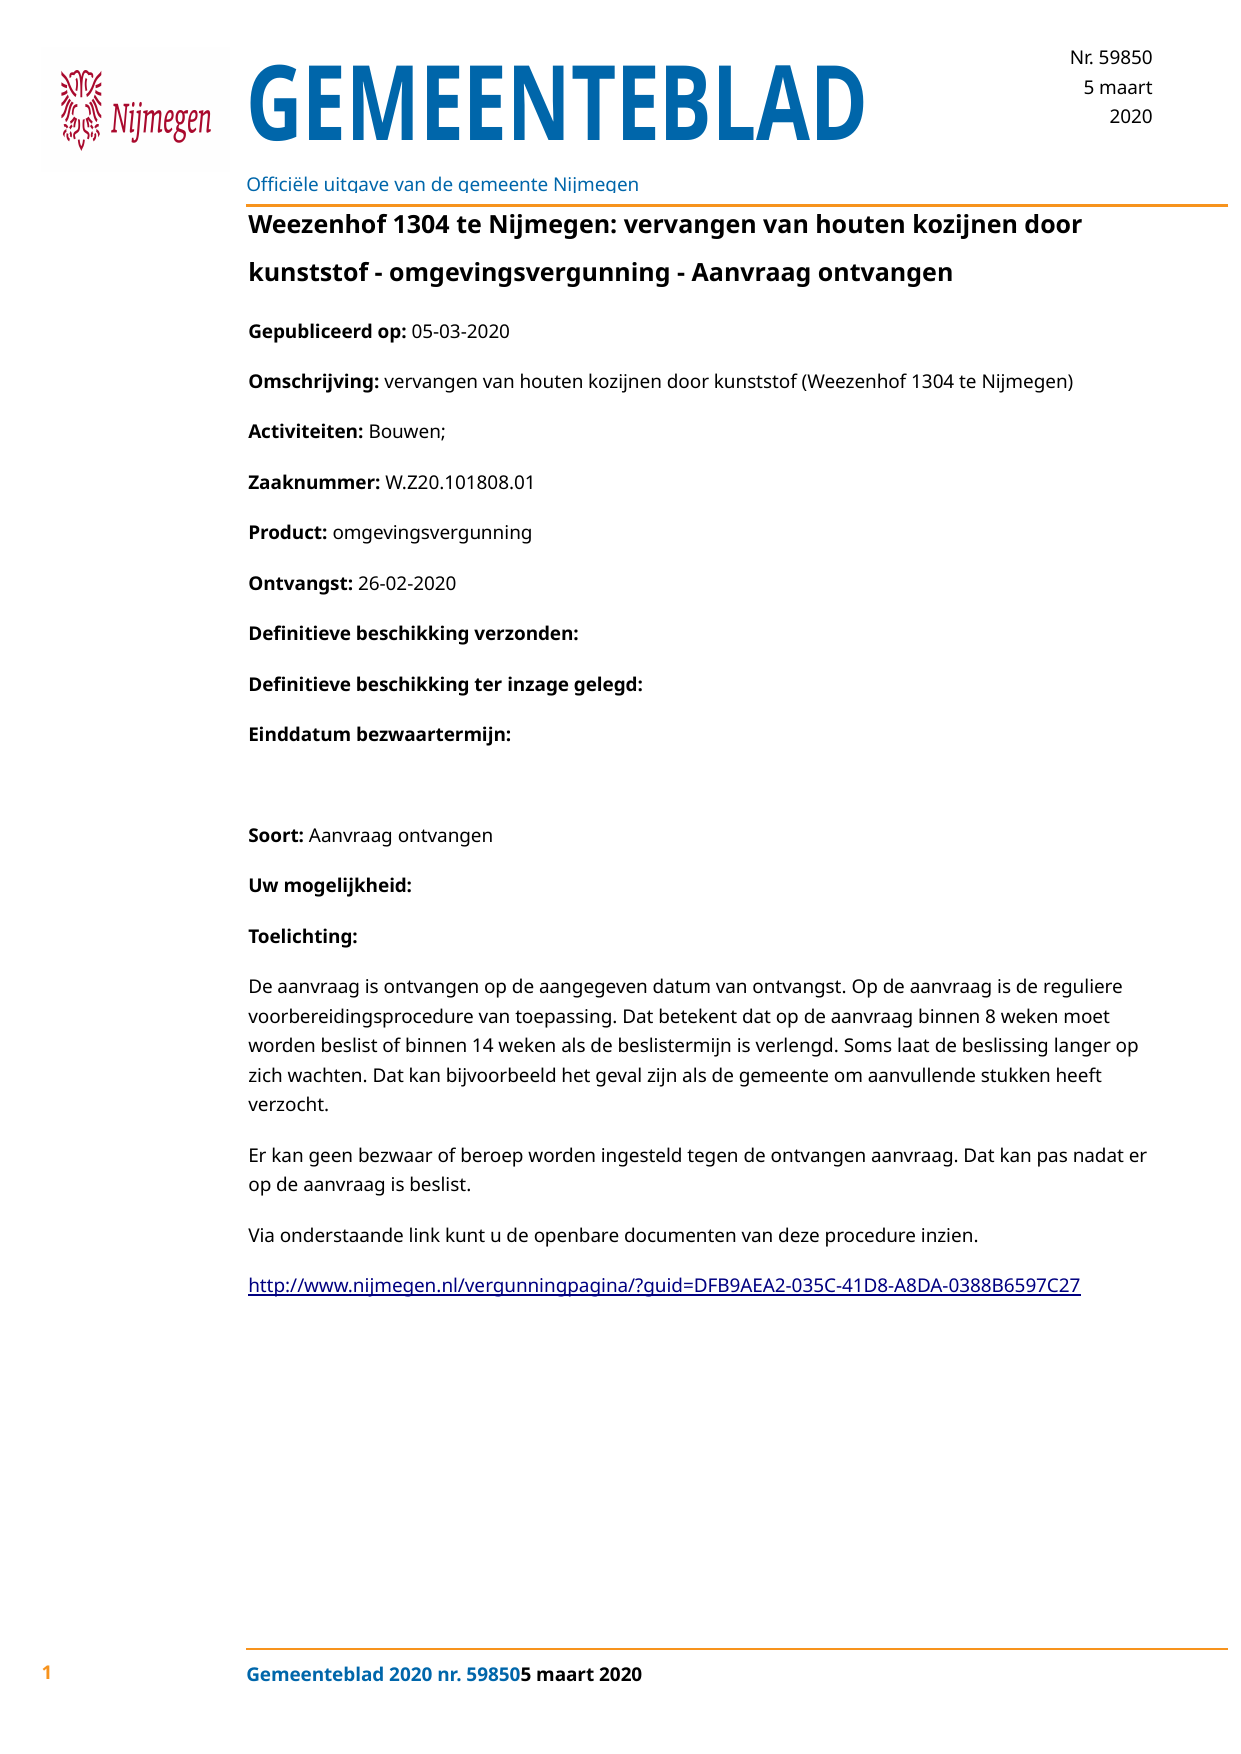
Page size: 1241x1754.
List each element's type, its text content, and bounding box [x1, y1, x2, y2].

text Ontvangst: 26-02-2020 [248, 570, 1152, 596]
text Toelichting: [248, 923, 1152, 949]
text Activiteiten: Bouwen; [248, 419, 1152, 444]
text Via onderstaande link kunt u de openbare documenten van deze procedure inzien. [248, 1222, 1152, 1248]
text Uw mogelijkheid: [248, 872, 1152, 898]
text De aanvraag is ontvangen op de aangegeven datum van ontvangst. Op de aanvraag is de reguliere voorbereidingsprocedure van toepassing. Dat betekent dat op de aanvraag binnen 8 weken moet worden beslist of binnen 14 weken als de beslistermijn is verlengd. Soms laat de beslissing langer op zich wachten. Dat kan bijvoorbeeld het geval zijn als de gemeente om aanvullende stukken heeft verzocht. [248, 973, 1152, 1117]
text Definitieve beschikking ter inzage gelegd: [248, 671, 1152, 697]
text Einddatum bezwaartermijn: [248, 721, 1152, 747]
picture [41, 47, 231, 172]
text Er kan geen bezwaar of beroep worden ingesteld tegen de ontvangen aanvraag. Dat kan pas nadat er op de aanvraag is beslist. [248, 1142, 1152, 1197]
text Omschrijving: vervangen van houten kozijnen door kunststof (Weezenhof 1304 te Nijmegen) [248, 368, 1152, 394]
text Product: omgevingsvergunning [248, 519, 1152, 545]
text Definitieve beschikking verzonden: [248, 620, 1152, 646]
text Gepubliceerd op: 05-03-2020 [248, 318, 1152, 344]
text Zaaknummer: W.Z20.101808.01 [248, 469, 1152, 495]
text Weezenhof 1304 te Nijmegen: vervangen van houten kozijnen door kunststof - omgevingsvergunning - Aanvraag ontvangen [248, 207, 1152, 288]
text Soort: Aanvraag ontvangen [248, 822, 1152, 848]
text http://www.nijmegen.nl/vergunningpagina/?guid=DFB9AEA2-035C-41D8-A8DA-0388B6597C27 [248, 1272, 1152, 1298]
